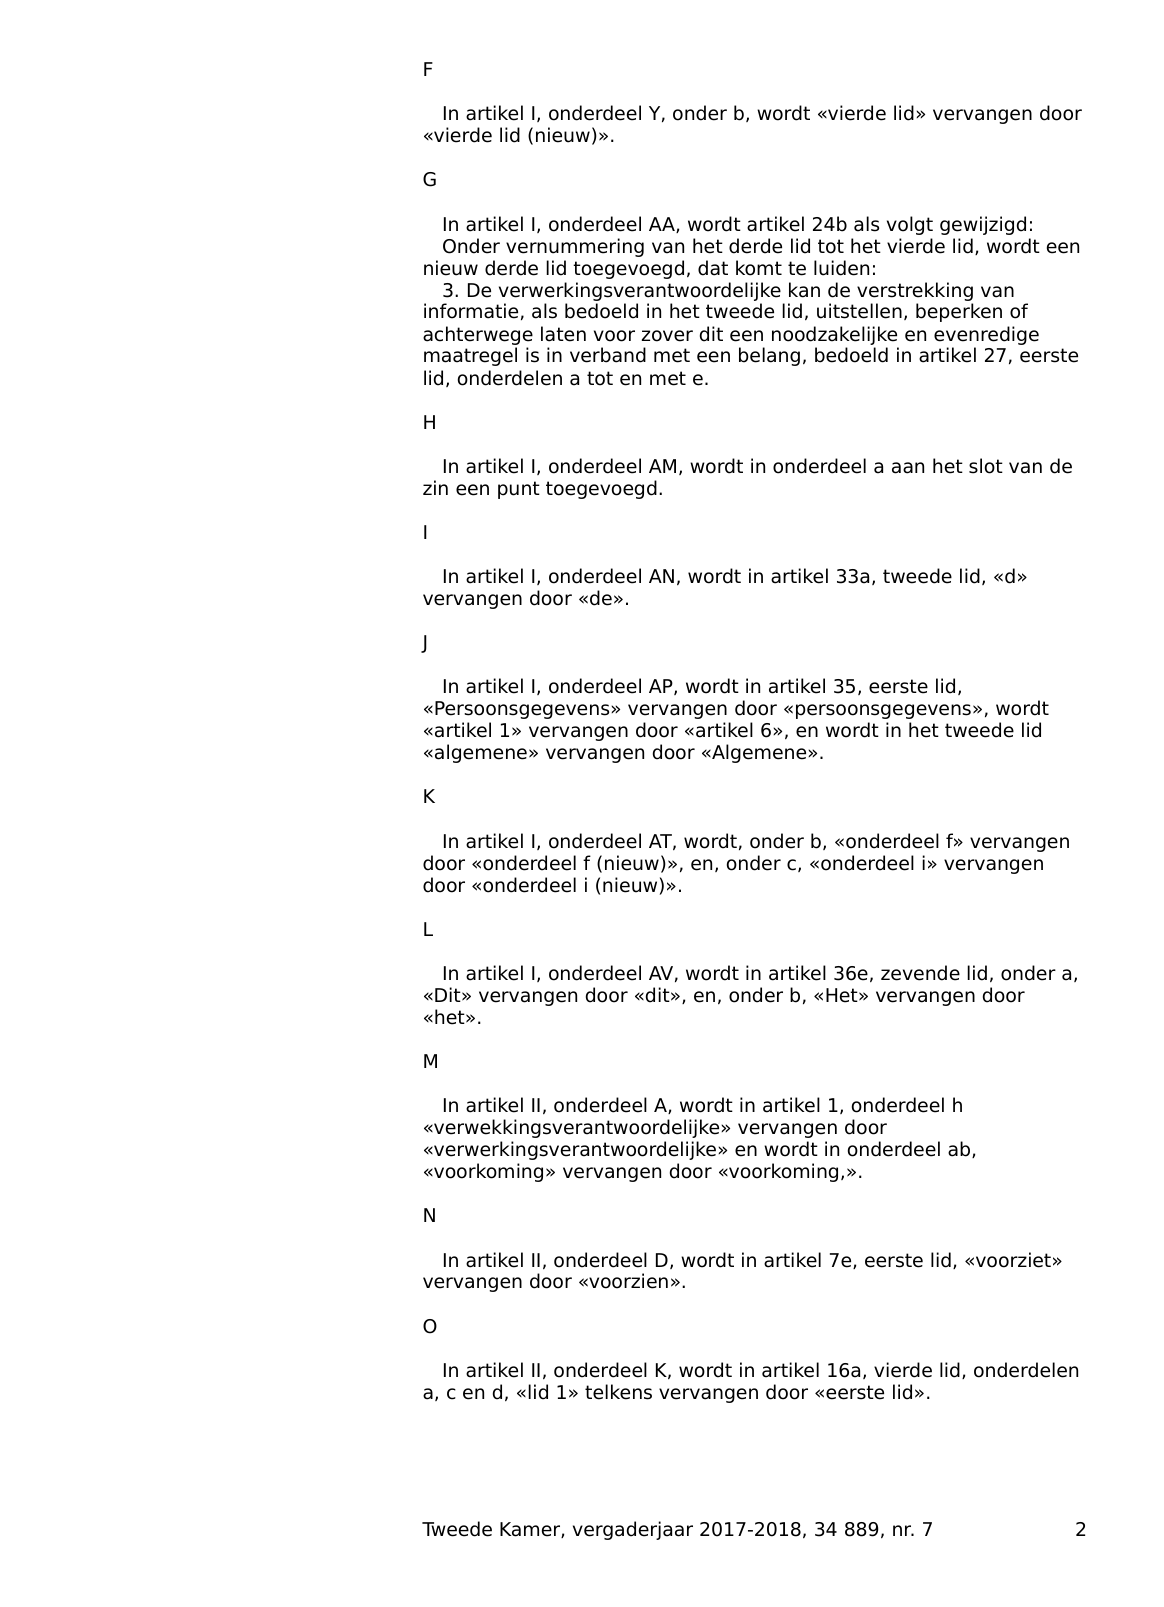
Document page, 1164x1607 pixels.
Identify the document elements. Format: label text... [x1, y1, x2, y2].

subtitle I [422, 522, 1087, 544]
text Onder vernummering van het derde lid tot het vierde lid, wordt een nieuw derde lid toegevoegd, dat komt te luiden: [422, 236, 1087, 279]
text In artikel I, onderdeel Y, onder b, wordt «vierde lid» vervangen door «vierde lid (nieuw)». [422, 103, 1087, 147]
text In artikel I, onderdeel AN, wordt in artikel 33a, tweede lid, «d» vervangen door «de». [422, 566, 1087, 610]
text In artikel II, onderdeel D, wordt in artikel 7e, eerste lid, «voorziet» vervangen door «voorzien». [422, 1249, 1087, 1293]
subtitle M [422, 1051, 1087, 1073]
text In artikel I, onderdeel AP, wordt in artikel 35, eerste lid, «Persoonsgegevens» vervangen door «persoonsgegevens», wordt «artikel 1» vervangen door «artikel 6», en wordt in het tweede lid «algemene» vervangen door «Algemene». [422, 676, 1087, 764]
text In artikel II, onderdeel A, wordt in artikel 1, onderdeel h «verwekkingsverantwoordelijke» vervangen door «verwerkingsverantwoordelijke» en wordt in onderdeel ab, «voorkoming» vervangen door «voorkoming,». [422, 1095, 1087, 1183]
text In artikel I, onderdeel AM, wordt in onderdeel a aan het slot van de zin een punt toegevoegd. [422, 456, 1087, 500]
subtitle G [422, 169, 1087, 191]
subtitle O [422, 1316, 1087, 1338]
subtitle L [422, 919, 1087, 941]
subtitle F [422, 59, 1087, 81]
text In artikel I, onderdeel AV, wordt in artikel 36e, zevende lid, onder a, «Dit» vervangen door «dit», en, onder b, «Het» vervangen door «het». [422, 963, 1087, 1029]
subtitle K [422, 786, 1087, 808]
subtitle N [422, 1205, 1087, 1227]
text In artikel I, onderdeel AT, wordt, onder b, «onderdeel f» vervangen door «onderdeel f (nieuw)», en, onder c, «onderdeel i» vervangen door «onderdeel i (nieuw)». [422, 831, 1087, 897]
text 3. De verwerkingsverantwoordelijke kan de verstrekking van informatie, als bedoeld in het tweede lid, uitstellen, beperken of achterwege laten voor zover dit een noodzakelijke en evenredige maatregel is in verband met een belang, bedoeld in artikel 27, eerste lid, onderdelen a tot en met e. [422, 279, 1087, 389]
text In artikel I, onderdeel AA, wordt artikel 24b als volgt gewijzigd: [422, 213, 1087, 236]
text In artikel II, onderdeel K, wordt in artikel 16a, vierde lid, onderdelen a, c en d, «lid 1» telkens vervangen door «eerste lid». [422, 1360, 1087, 1404]
subtitle H [422, 412, 1087, 433]
subtitle J [422, 632, 1087, 654]
